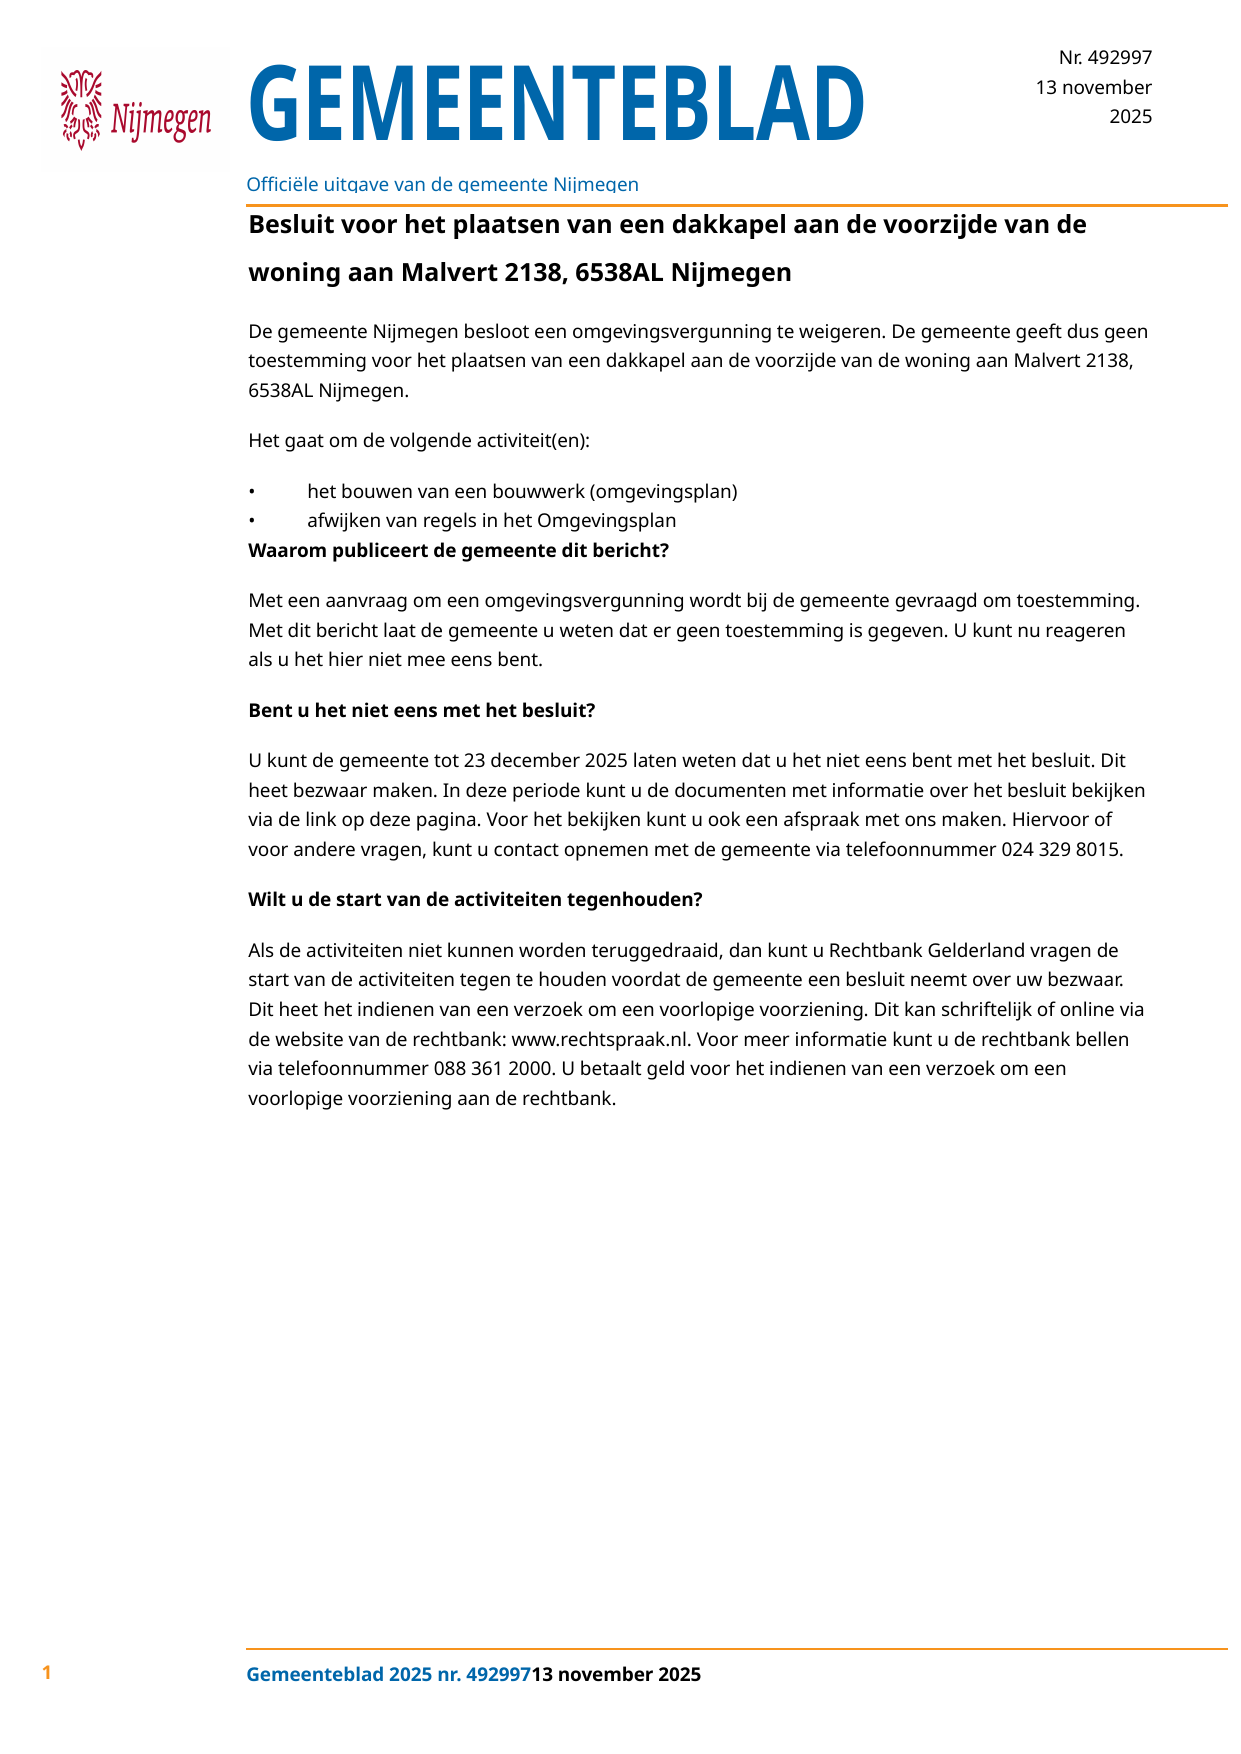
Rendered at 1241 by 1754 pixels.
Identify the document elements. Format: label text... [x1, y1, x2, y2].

list afwijken van regels in het Omgevingsplan [248, 507, 1152, 533]
text Als de activiteiten niet kunnen worden teruggedraaid, dan kunt u Rechtbank Gelderland vragen de start van de activiteiten tegen te houden voordat de gemeente een besluit neemt over uw bezwaar. Dit heet het indienen van een verzoek om een voorlopige voorziening. Dit kan schriftelijk of online via de website van de rechtbank: www.rechtspraak.nl. Voor meer informatie kunt u de rechtbank bellen via telefoonnummer 088 361 2000. U betaalt geld voor het indienen van een verzoek om een voorlopige voorziening aan de rechtbank. [248, 937, 1152, 1111]
list het bouwen van een bouwwerk (omgevingsplan) [248, 478, 1152, 504]
text Besluit voor het plaatsen van een dakkapel aan de voorzijde van de woning aan Malvert 2138, 6538AL Nijmegen [248, 207, 1152, 288]
text Bent u het niet eens met het besluit? [248, 697, 1152, 723]
text U kunt de gemeente tot 23 december 2025 laten weten dat u het niet eens bent met het besluit. Dit heet bezwaar maken. In deze periode kunt u de documenten met informatie over het besluit bekijken via de link op deze pagina. Voor het bekijken kunt u ook een afspraak met ons maken. Hiervoor of voor andere vragen, kunt u contact opnemen met de gemeente via telefoonnummer 024 329 8015. [248, 747, 1152, 862]
text Met een aanvraag om een omgevingsvergunning wordt bij de gemeente gevraagd om toestemming. Met dit bericht laat de gemeente u weten dat er geen toestemming is gegeven. U kunt nu reageren als u het hier niet mee eens bent. [248, 587, 1152, 672]
picture [41, 47, 231, 172]
text Het gaat om de volgende activiteit(en): [248, 427, 1152, 453]
text Wilt u de start van de activiteiten tegenhouden? [248, 887, 1152, 912]
text Waarom publiceert de gemeente dit bericht? [248, 537, 1152, 563]
text De gemeente Nijmegen besloot een omgevingsvergunning te weigeren. De gemeente geeft dus geen toestemming voor het plaatsen van een dakkapel aan de voorzijde van de woning aan Malvert 2138, 6538AL Nijmegen. [248, 318, 1152, 403]
